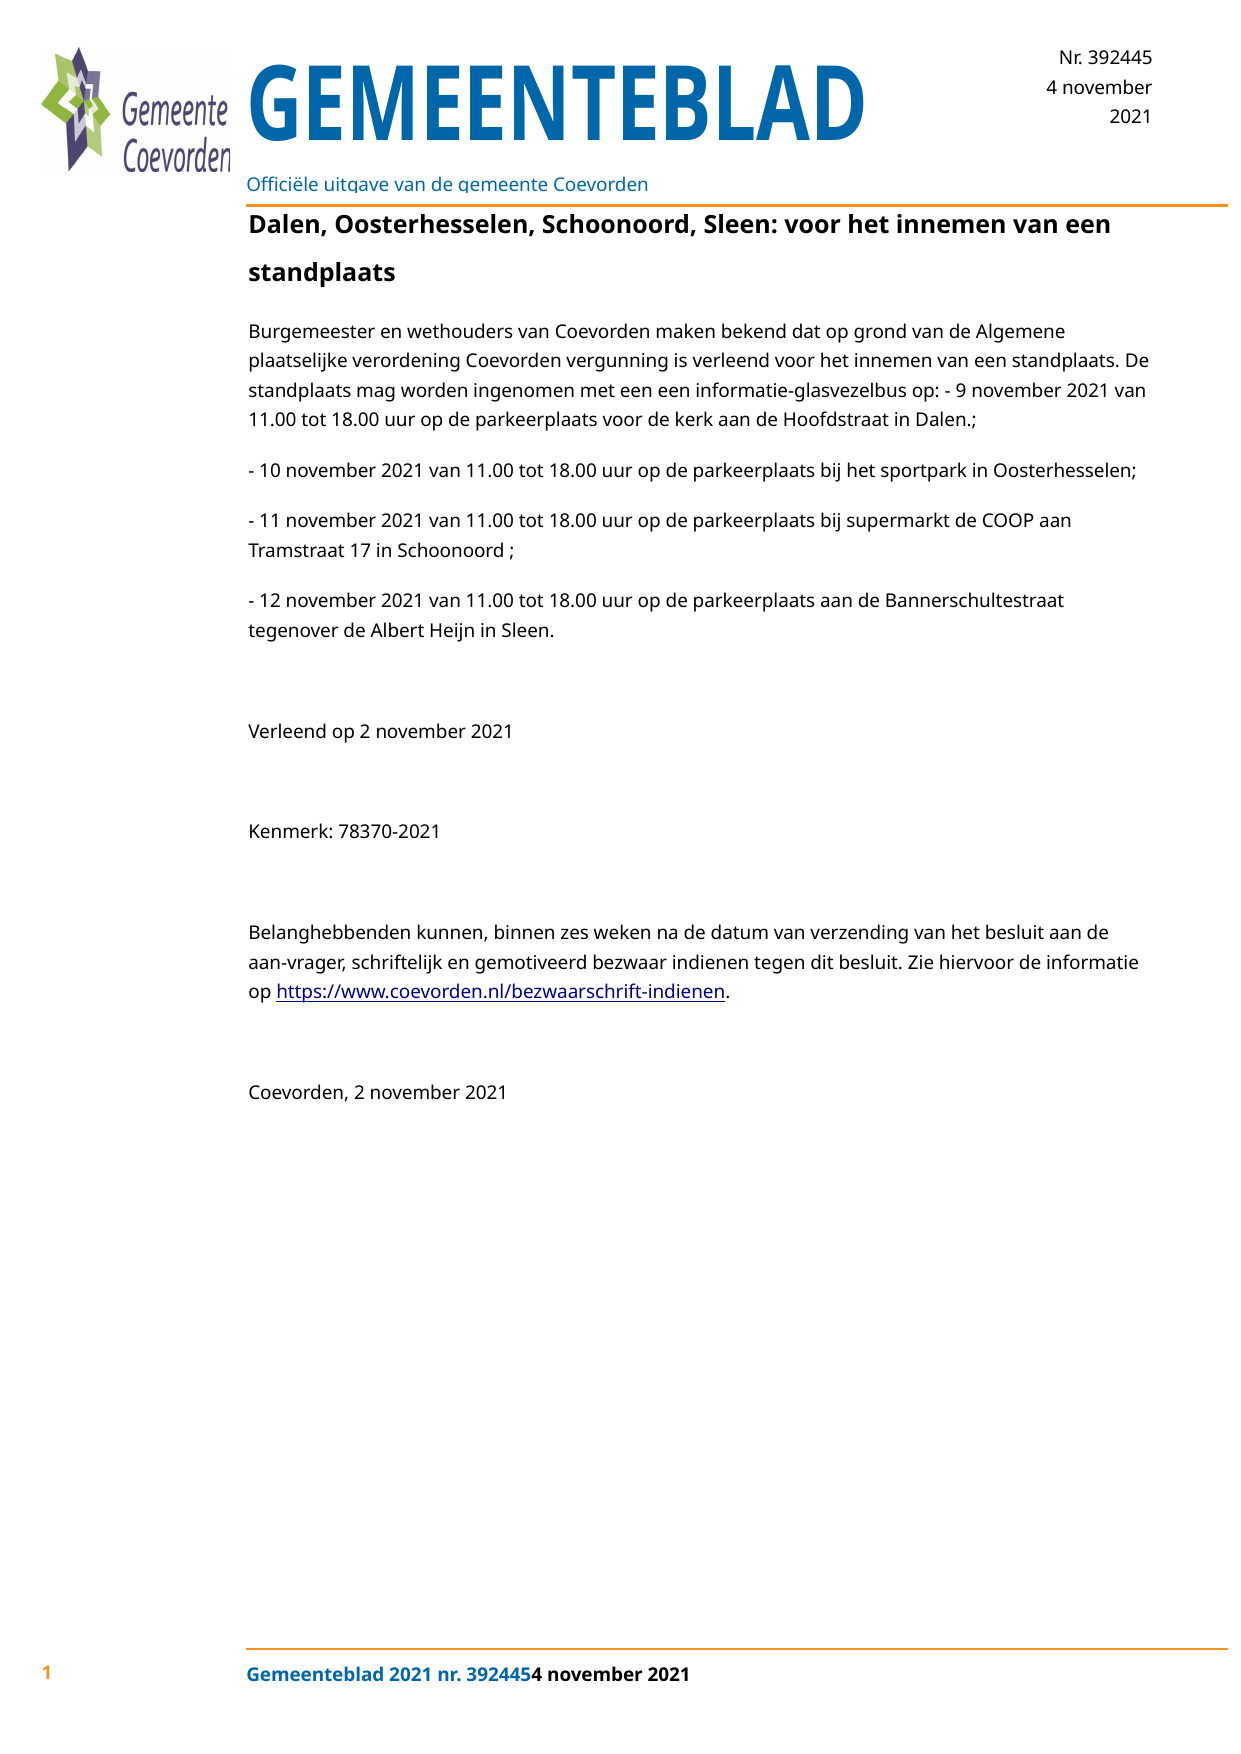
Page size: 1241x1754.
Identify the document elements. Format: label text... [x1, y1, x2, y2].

text - 11 november 2021 van 11.00 tot 18.00 uur op de parkeerplaats bij supermarkt de COOP aan Tramstraat 17 in Schoonoord ; [248, 507, 1152, 563]
text Kenmerk: 78370-2021 [248, 819, 1152, 844]
picture [41, 47, 231, 172]
text - 10 november 2021 van 11.00 tot 18.00 uur op de parkeerplaats bij het sportpark in Oosterhesselen; [248, 457, 1152, 483]
text Dalen, Oosterhesselen, Schoonoord, Sleen: voor het innemen van een standplaats [248, 207, 1152, 288]
text Belanghebbenden kunnen, binnen zes weken na de datum van verzending van het besluit aan de aan-vrager, schriftelijk en gemotiveerd bezwaar indienen tegen dit besluit. Zie hiervoor de informatie op https://www.coevorden.nl/bezwaarschrift-indienen. [248, 919, 1152, 1004]
text Burgemeester en wethouders van Coevorden maken bekend dat op grond van de Algemene plaatselijke verordening Coevorden vergunning is verleend voor het innemen van een standplaats. De standplaats mag worden ingenomen met een een informatie-glasvezelbus op: - 9 november 2021 van 11.00 tot 18.00 uur op de parkeerplaats voor de kerk aan de Hoofdstraat in Dalen.; [248, 318, 1152, 432]
text Verleend op 2 november 2021 [248, 718, 1152, 744]
text - 12 november 2021 van 11.00 tot 18.00 uur op de parkeerplaats aan de Bannerschultestraat tegenover de Albert Heijn in Sleen. [248, 587, 1152, 643]
text Coevorden, 2 november 2021 [248, 1079, 1152, 1105]
